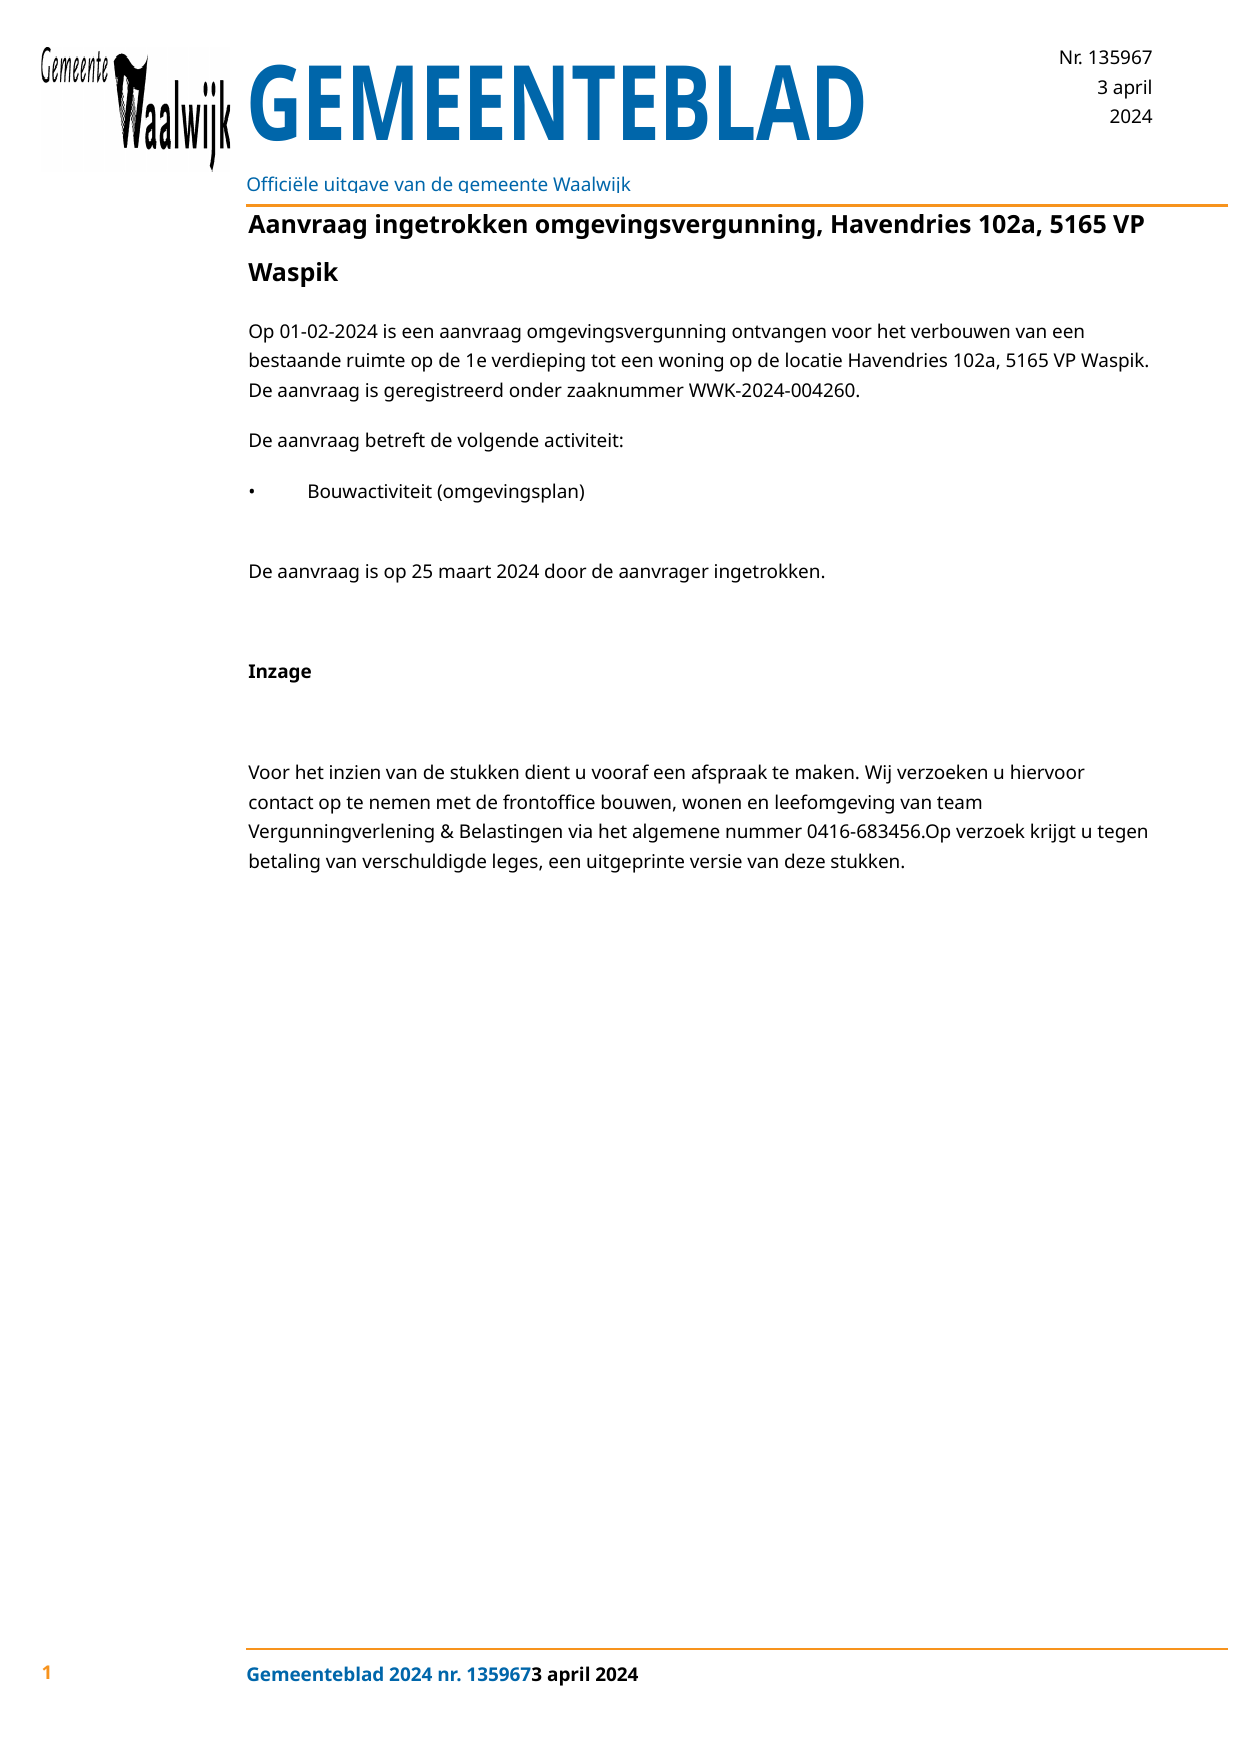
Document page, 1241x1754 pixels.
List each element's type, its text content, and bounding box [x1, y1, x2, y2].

text Inzage [248, 659, 1152, 684]
picture [41, 47, 231, 172]
text Voor het inzien van de stukken dient u vooraf een afspraak te maken. Wij verzoeken u hiervoor contact op te nemen met de frontoffice bouwen, wonen en leefomgeving van team Vergunningverlening & Belastingen via het algemene nummer 0416-683456.Op verzoek krijgt u tegen betaling van verschuldigde leges, een uitgeprinte versie van deze stukken. [248, 759, 1152, 874]
text Aanvraag ingetrokken omgevingsvergunning, Havendries 102a, 5165 VP Waspik [248, 207, 1152, 288]
list Bouwactiviteit (omgevingsplan) [248, 478, 1152, 504]
text De aanvraag is op 25 maart 2024 door de aanvrager ingetrokken. [248, 558, 1152, 584]
text Op 01-02-2024 is een aanvraag omgevingsvergunning ontvangen voor het verbouwen van een bestaande ruimte op de 1e verdieping tot een woning op de locatie Havendries 102a, 5165 VP Waspik. De aanvraag is geregistreerd onder zaaknummer WWK-2024-004260. [248, 318, 1152, 403]
text De aanvraag betreft de volgende activiteit: [248, 427, 1152, 453]
